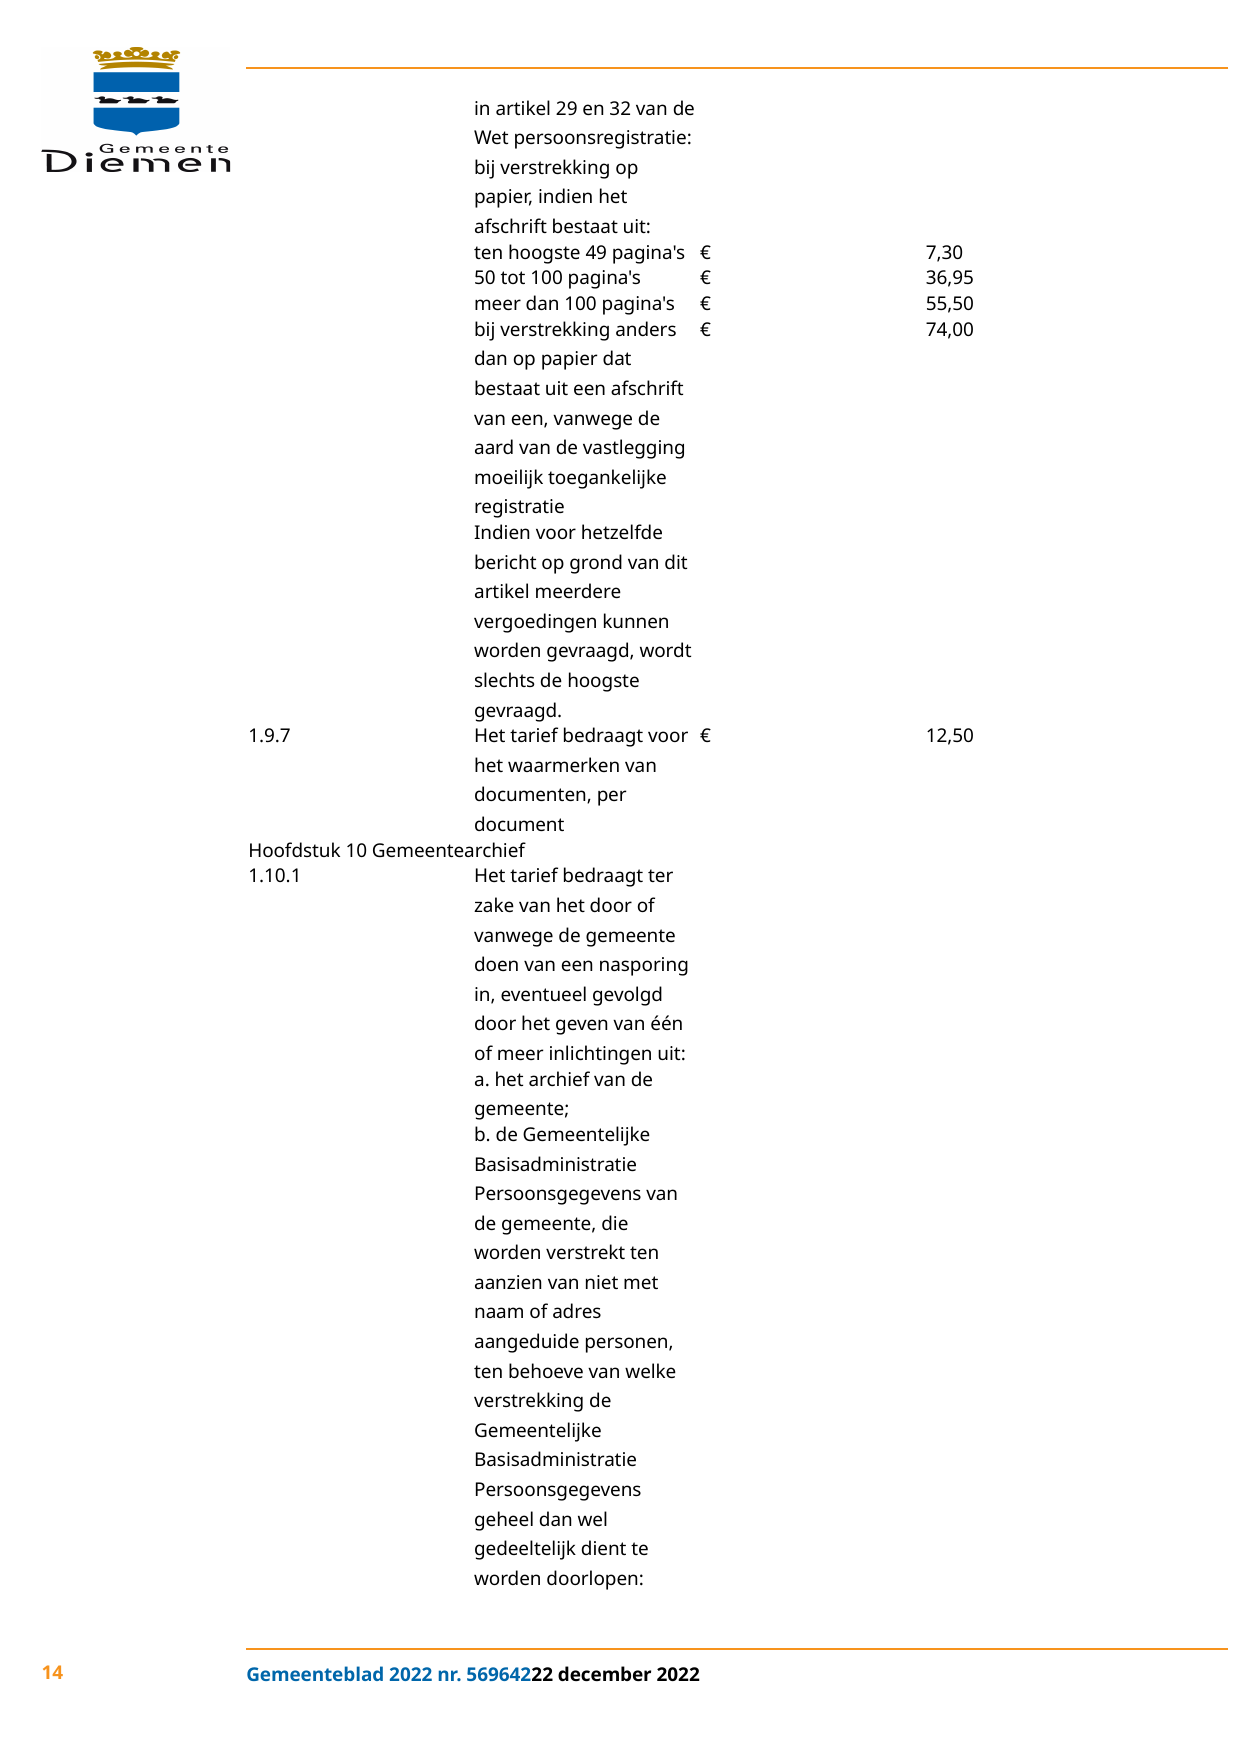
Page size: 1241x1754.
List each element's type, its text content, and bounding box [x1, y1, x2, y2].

table_cell [926, 1066, 1152, 1121]
table_cell [248, 1121, 474, 1591]
table_cell [926, 519, 1152, 722]
table_cell [248, 265, 474, 290]
table_cell 1.9.7 [248, 723, 474, 837]
table_cell [700, 837, 926, 863]
table_cell [926, 863, 1152, 1066]
table_cell [700, 863, 926, 1066]
table_cell bij verstrekking anders dan op papier dat bestaat uit een afschrift van een, vanwege de aard van de vastlegging moeilijk toegankelijke registratie [474, 316, 700, 519]
picture [41, 47, 231, 172]
table_cell 50 tot 100 pagina's [474, 265, 700, 290]
table_cell 7,30 [926, 239, 1152, 264]
table_cell € [700, 723, 926, 837]
table_cell Hoofdstuk 10 Gemeentearchief [248, 837, 700, 863]
table_cell [248, 316, 474, 519]
table_cell 12,50 [926, 723, 1152, 837]
table_cell 55,50 [926, 290, 1152, 316]
table_cell 36,95 [926, 265, 1152, 290]
table_cell 1.10.1 [248, 863, 474, 1066]
table_cell 74,00 [926, 316, 1152, 519]
table_cell a. het archief van de gemeente; [474, 1066, 700, 1121]
table_cell [248, 290, 474, 316]
table_cell € [700, 316, 926, 519]
table_cell Het tarief bedraagt ter zake van het door of vanwege de gemeente doen van een nasporing in, eventueel gevolgd door het geven van één of meer inlichtingen uit: [474, 863, 700, 1066]
table_cell b. de Gemeentelijke Basisadministratie Persoonsgegevens van de gemeente, die worden verstrekt ten aanzien van niet met naam of adres aangeduide personen, ten behoeve van welke verstrekking de Gemeentelijke Basisadministratie Persoonsgegevens geheel dan wel gedeeltelijk dient te worden doorlopen: [474, 1121, 700, 1591]
table_cell € [700, 239, 926, 264]
table_cell [248, 519, 474, 722]
table_cell [248, 95, 474, 239]
table_cell Het tarief bedraagt voor het waarmerken van documenten, per document [474, 723, 700, 837]
table_cell in artikel 29 en 32 van de Wet persoonsregistratie: bij verstrekking op papier, indien het afschrift bestaat uit: [474, 95, 700, 239]
table_cell ten hoogste 49 pagina's [474, 239, 700, 264]
table_cell [700, 519, 926, 722]
table_cell meer dan 100 pagina's [474, 290, 700, 316]
table_cell [248, 239, 474, 264]
table_cell Indien voor hetzelfde bericht op grond van dit artikel meerdere vergoedingen kunnen worden gevraagd, wordt slechts de hoogste gevraagd. [474, 519, 700, 722]
table_cell [926, 1121, 1152, 1591]
table_cell [700, 1066, 926, 1121]
table_cell € [700, 290, 926, 316]
table_cell [926, 837, 1152, 863]
table_cell [700, 95, 926, 239]
table_cell [926, 95, 1152, 239]
table_cell [248, 1066, 474, 1121]
table_cell € [700, 265, 926, 290]
table_cell [700, 1121, 926, 1591]
